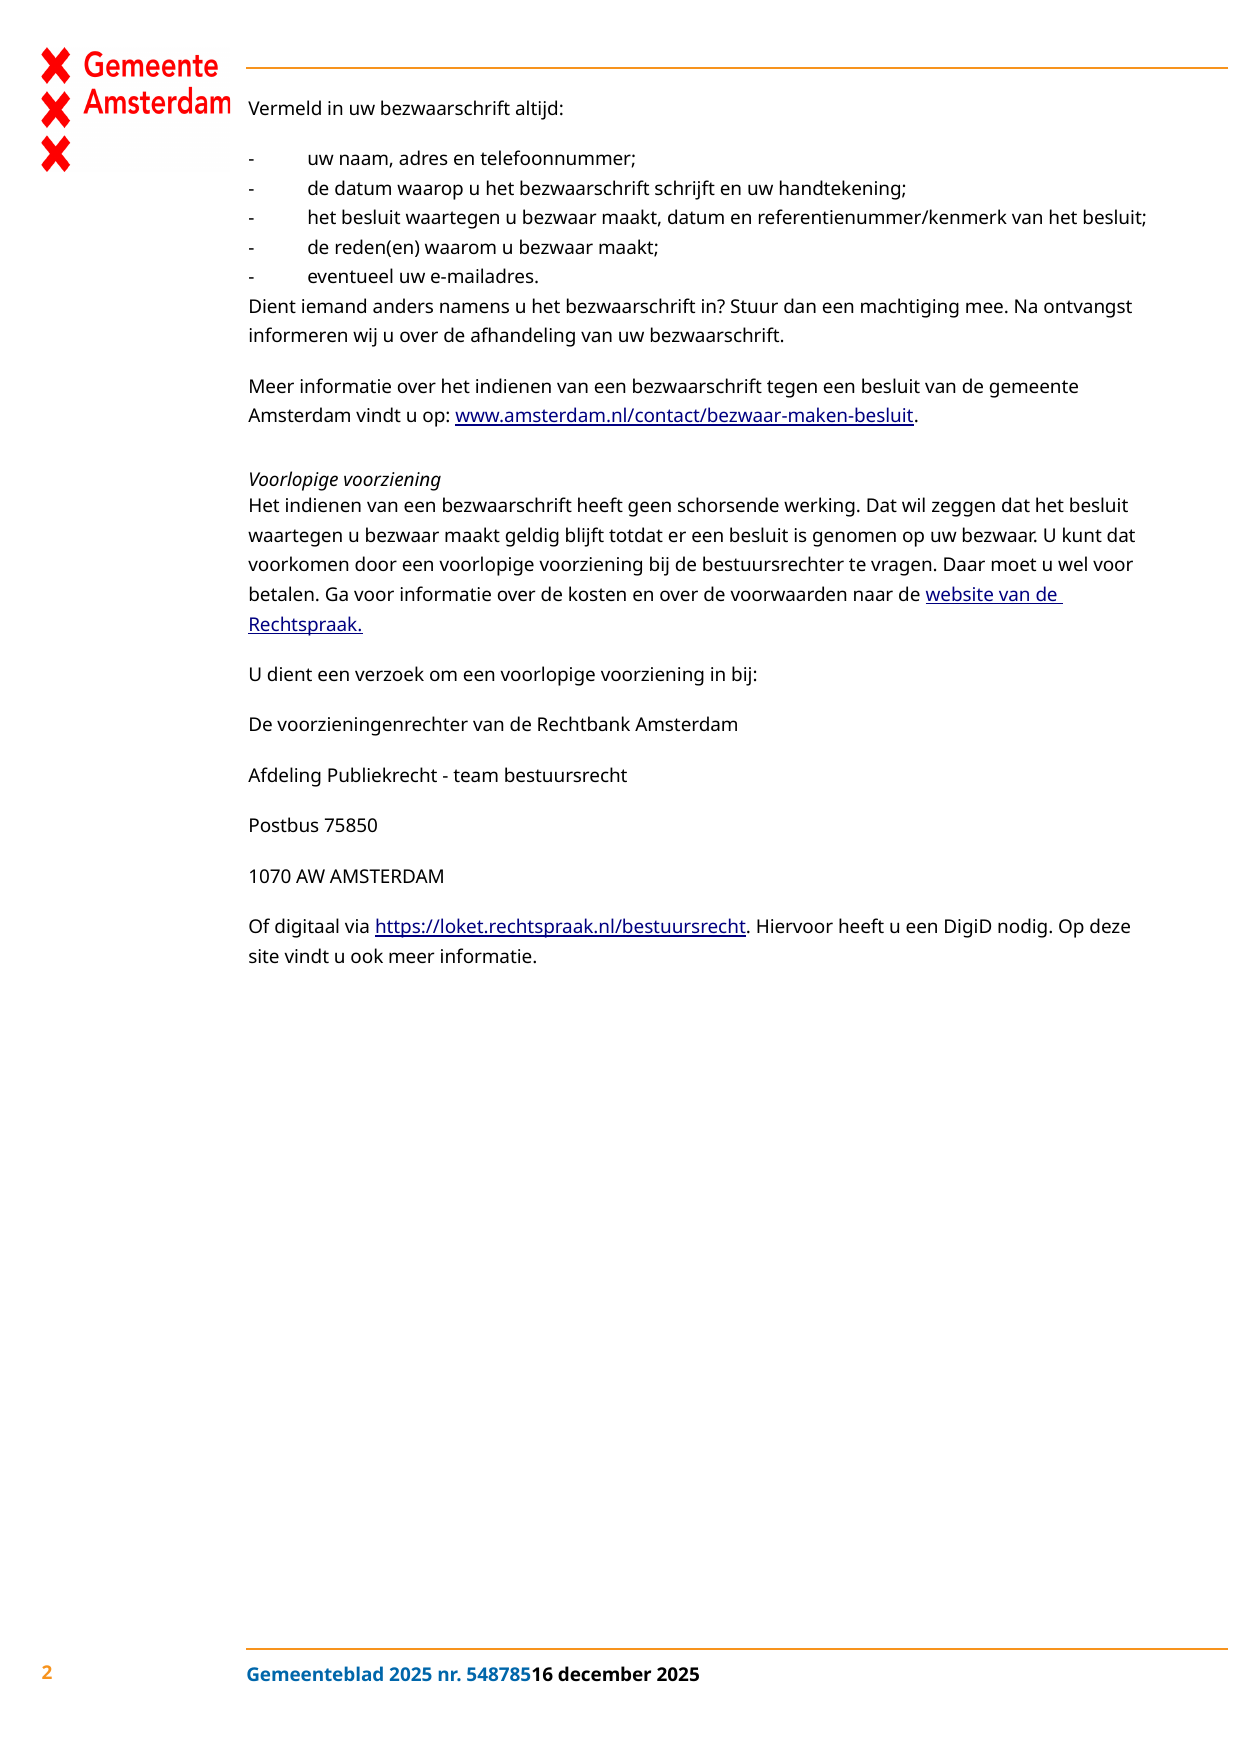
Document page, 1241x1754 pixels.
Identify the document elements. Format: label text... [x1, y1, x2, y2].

text Voorlopige voorziening [248, 467, 1152, 492]
list de datum waarop u het bezwaarschrift schrijft en uw handtekening; [248, 175, 1152, 201]
text 1070 AW AMSTERDAM [248, 863, 1152, 888]
list uw naam, adres en telefoonnummer; [248, 145, 1152, 171]
text Dient iemand anders namens u het bezwaarschrift in? Stuur dan een machtiging mee. Na ontvangst informeren wij u over de afhandeling van uw bezwaarschrift. [248, 293, 1152, 348]
list het besluit waartegen u bezwaar maakt, datum en referentienummer/kenmerk van het besluit; [248, 204, 1152, 230]
list eventueel uw e-mailadres. [248, 263, 1152, 289]
list de reden(en) waarom u bezwaar maakt; [248, 234, 1152, 260]
text Meer informatie over het indienen van een bezwaarschrift tegen een besluit van de gemeente Amsterdam vindt u op: www.amsterdam.nl/contact/bezwaar-maken-besluit. [248, 373, 1152, 428]
text De voorzieningenrechter van de Rechtbank Amsterdam [248, 712, 1152, 737]
text Afdeling Publiekrecht - team bestuursrecht [248, 762, 1152, 788]
text Het indienen van een bezwaarschrift heeft geen schorsende werking. Dat wil zeggen dat het besluit waartegen u bezwaar maakt geldig blijft totdat er een besluit is genomen op uw bezwaar. U kunt dat voorkomen door een voorlopige voorziening bij de bestuursrechter te vragen. Daar moet u wel voor betalen. Ga voor informatie over de kosten en over de voorwaarden naar de website van de Rechtspraak. [248, 492, 1152, 636]
picture [41, 47, 231, 172]
text Postbus 75850 [248, 812, 1152, 838]
text Vermeld in uw bezwaarschrift altijd: [248, 95, 1152, 121]
text Of digitaal via https://loket.rechtspraak.nl/bestuursrecht. Hiervoor heeft u een DigiD nodig. Op deze site vindt u ook meer informatie. [248, 913, 1152, 968]
text U dient een verzoek om een voorlopige voorziening in bij: [248, 661, 1152, 687]
